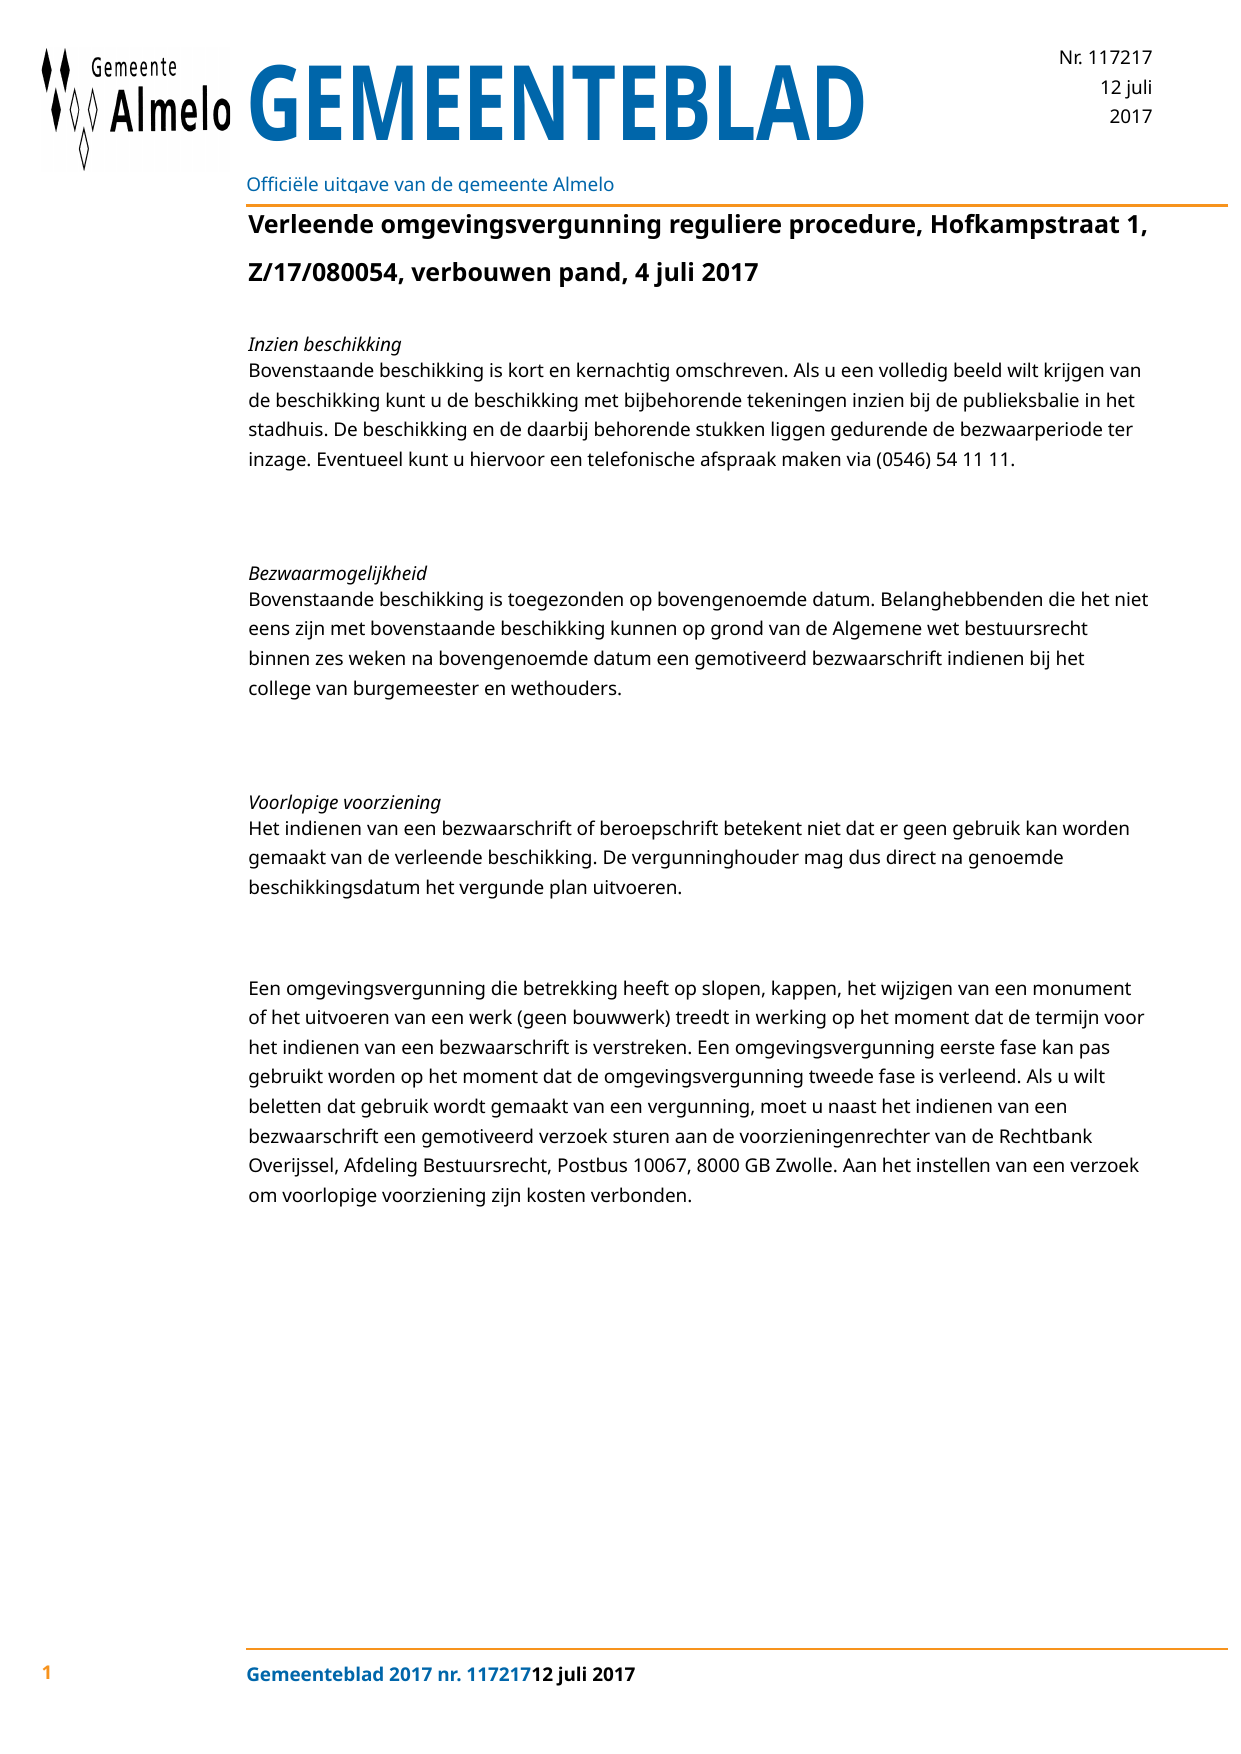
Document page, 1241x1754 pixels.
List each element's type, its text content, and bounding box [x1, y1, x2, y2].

text Voorlopige voorziening [248, 789, 1152, 815]
picture [41, 47, 231, 172]
text Bovenstaande beschikking is kort en kernachtig omschreven. Als u een volledig beeld wilt krijgen van de beschikking kunt u de beschikking met bijbehorende tekeningen inzien bij de publieksbalie in het stadhuis. De beschikking en de daarbij behorende stukken liggen gedurende de bezwaarperiode ter inzage. Eventueel kunt u hiervoor een telefonische afspraak maken via (0546) 54 11 11. [248, 357, 1152, 472]
text Bovenstaande beschikking is toegezonden op bovengenoemde datum. Belanghebbenden die het niet eens zijn met bovenstaande beschikking kunnen op grond van de Algemene wet bestuursrecht binnen zes weken na bovengenoemde datum een gemotiveerd bezwaarschrift indienen bij het college van burgemeester en wethouders. [248, 586, 1152, 701]
text Een omgevingsvergunning die betrekking heeft op slopen, kappen, het wijzigen van een monument of het uitvoeren van een werk (geen bouwwerk) treedt in werking op het moment dat de termijn voor het indienen van een bezwaarschrift is verstreken. Een omgevingsvergunning eerste fase kan pas gebruikt worden op het moment dat de omgevingsvergunning tweede fase is verleend. Als u wilt beletten dat gebruik wordt gemaakt van een vergunning, moet u naast het indienen van een bezwaarschrift een gemotiveerd verzoek sturen aan de voorzieningenrechter van de Rechtbank Overijssel, Afdeling Bestuursrecht, Postbus 10067, 8000 GB Zwolle. Aan het instellen van een verzoek om voorlopige voorziening zijn kosten verbonden. [248, 975, 1152, 1208]
text Bezwaarmogelijkheid [248, 560, 1152, 586]
text Verleende omgevingsvergunning reguliere procedure, Hofkampstraat 1, Z/17/080054, verbouwen pand, 4 juli 2017 [248, 207, 1152, 288]
text Inzien beschikking [248, 331, 1152, 357]
text Het indienen van een bezwaarschrift of beroepschrift betekent niet dat er geen gebruik kan worden gemaakt van de verleende beschikking. De vergunninghouder mag dus direct na genoemde beschikkingsdatum het vergunde plan uitvoeren. [248, 815, 1152, 900]
